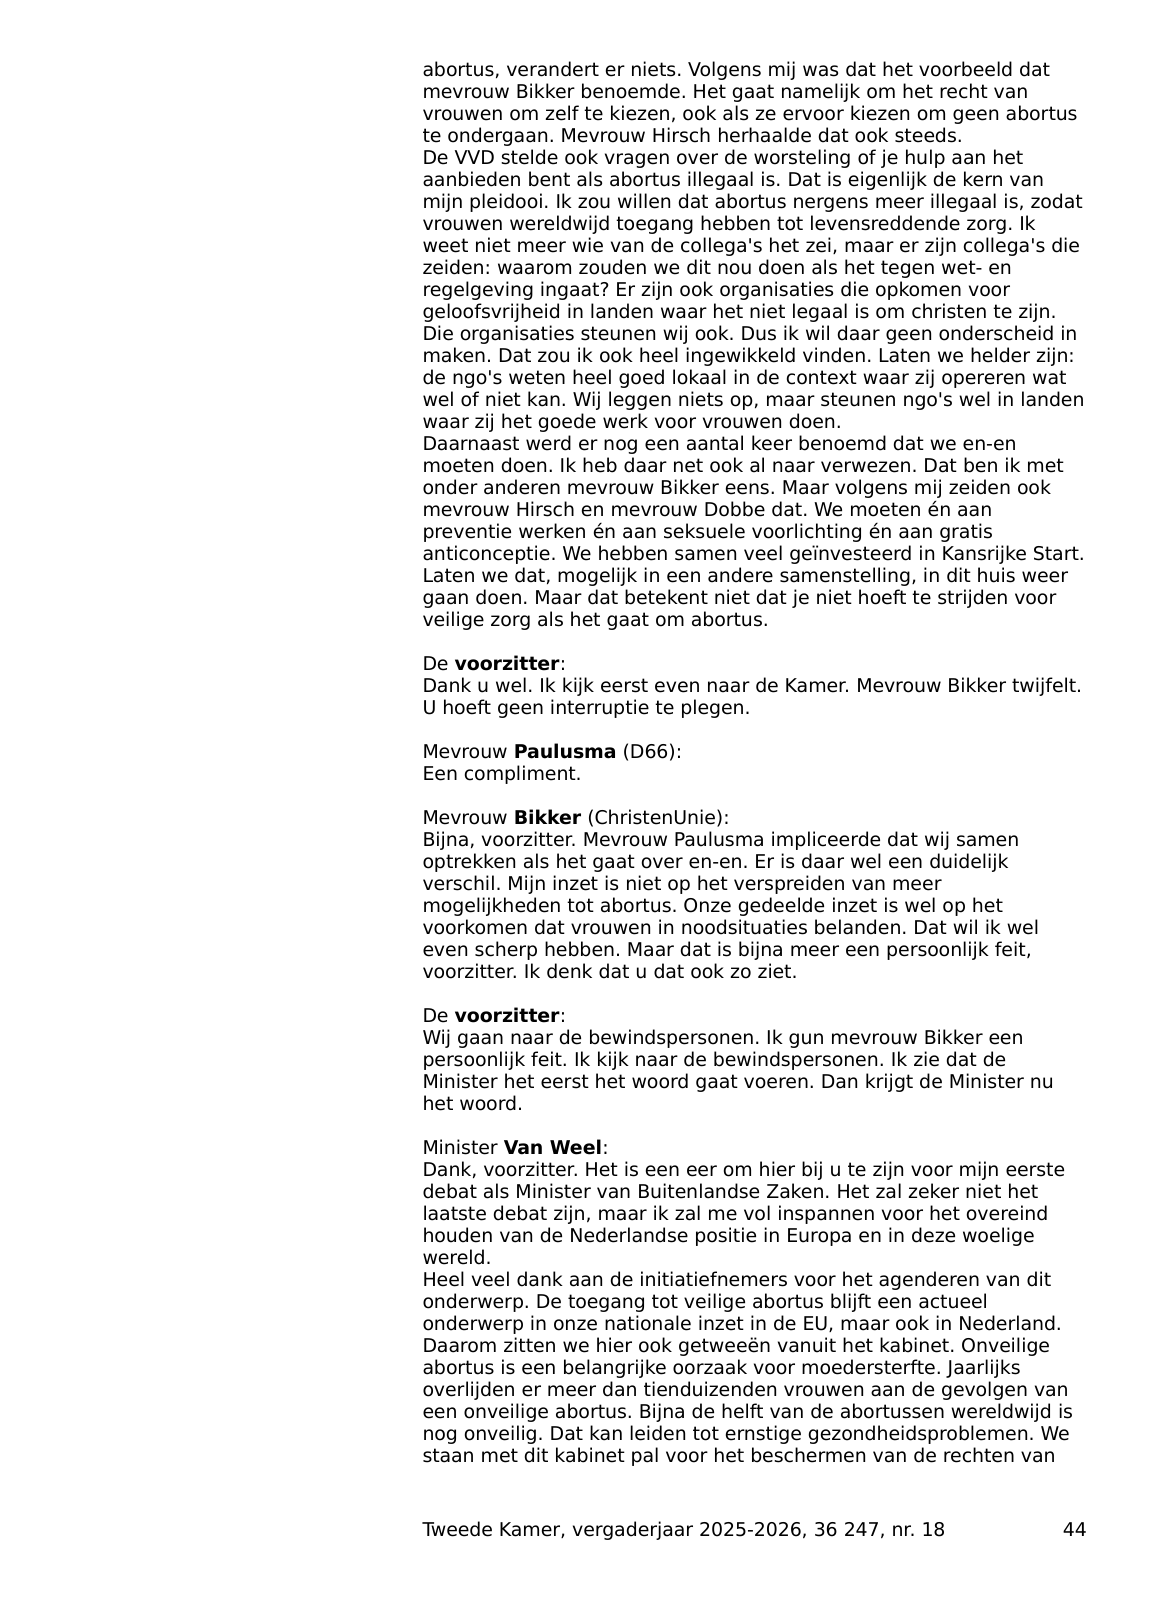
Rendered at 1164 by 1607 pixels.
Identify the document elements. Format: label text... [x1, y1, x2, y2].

text De voorzitter: [422, 1005, 1087, 1027]
text abortus, verandert er niets. Volgens mij was dat het voorbeeld dat mevrouw Bikker benoemde. Het gaat namelijk om het recht van vrouwen om zelf te kiezen, ook als ze ervoor kiezen om geen abortus te ondergaan. Mevrouw Hirsch herhaalde dat ook steeds. [422, 59, 1087, 147]
text Heel veel dank aan de initiatiefnemers voor het agenderen van dit onderwerp. De toegang tot veilige abortus blijft een actueel onderwerp in onze nationale inzet in de EU, maar ook in Nederland. Daarom zitten we hier ook getweeën vanuit het kabinet. Onveilige abortus is een belangrijke oorzaak voor moedersterfte. Jaarlijks overlijden er meer dan tienduizenden vrouwen aan de gevolgen van een onveilige abortus. Bijna de helft van de abortussen wereldwijd is nog onveilig. Dat kan leiden tot ernstige gezondheidsproblemen. We staan met dit kabinet pal voor het beschermen van de rechten van [422, 1269, 1087, 1467]
text Mevrouw Bikker (ChristenUnie): [422, 807, 1087, 829]
text Bijna, voorzitter. Mevrouw Paulusma impliceerde dat wij samen optrekken als het gaat over en-en. Er is daar wel een duidelijk verschil. Mijn inzet is niet op het verspreiden van meer mogelijkheden tot abortus. Onze gedeelde inzet is wel op het voorkomen dat vrouwen in noodsituaties belanden. Dat wil ik wel even scherp hebben. Maar dat is bijna meer een persoonlijk feit, voorzitter. Ik denk dat u dat ook zo ziet. [422, 829, 1087, 983]
text Wij gaan naar de bewindspersonen. Ik gun mevrouw Bikker een persoonlijk feit. Ik kijk naar de bewindspersonen. Ik zie dat de Minister het eerst het woord gaat voeren. Dan krijgt de Minister nu het woord. [422, 1027, 1087, 1115]
text Minister Van Weel: [422, 1137, 1087, 1159]
text Dank, voorzitter. Het is een eer om hier bij u te zijn voor mijn eerste debat als Minister van Buitenlandse Zaken. Het zal zeker niet het laatste debat zijn, maar ik zal me vol inspannen voor het overeind houden van de Nederlandse positie in Europa en in deze woelige wereld. [422, 1159, 1087, 1269]
text De voorzitter: [422, 653, 1087, 675]
text Een compliment. [422, 763, 1087, 785]
text Mevrouw Paulusma (D66): [422, 741, 1087, 763]
text Daarnaast werd er nog een aantal keer benoemd dat we en-en moeten doen. Ik heb daar net ook al naar verwezen. Dat ben ik met onder anderen mevrouw Bikker eens. Maar volgens mij zeiden ook mevrouw Hirsch en mevrouw Dobbe dat. We moeten én aan preventie werken én aan seksuele voorlichting én aan gratis anticonceptie. We hebben samen veel geïnvesteerd in Kansrijke Start. Laten we dat, mogelijk in een andere samenstelling, in dit huis weer gaan doen. Maar dat betekent niet dat je niet hoeft te strijden voor veilige zorg als het gaat om abortus. [422, 433, 1087, 631]
text De VVD stelde ook vragen over de worsteling of je hulp aan het aanbieden bent als abortus illegaal is. Dat is eigenlijk de kern van mijn pleidooi. Ik zou willen dat abortus nergens meer illegaal is, zodat vrouwen wereldwijd toegang hebben tot levensreddende zorg. Ik weet niet meer wie van de collega's het zei, maar er zijn collega's die zeiden: waarom zouden we dit nou doen als het tegen wet- en regelgeving ingaat? Er zijn ook organisaties die opkomen voor geloofsvrijheid in landen waar het niet legaal is om christen te zijn. Die organisaties steunen wij ook. Dus ik wil daar geen onderscheid in maken. Dat zou ik ook heel ingewikkeld vinden. Laten we helder zijn: de ngo's weten heel goed lokaal in de context waar zij opereren wat wel of niet kan. Wij leggen niets op, maar steunen ngo's wel in landen waar zij het goede werk voor vrouwen doen. [422, 147, 1087, 433]
text Dank u wel. Ik kijk eerst even naar de Kamer. Mevrouw Bikker twijfelt. U hoeft geen interruptie te plegen. [422, 675, 1087, 719]
